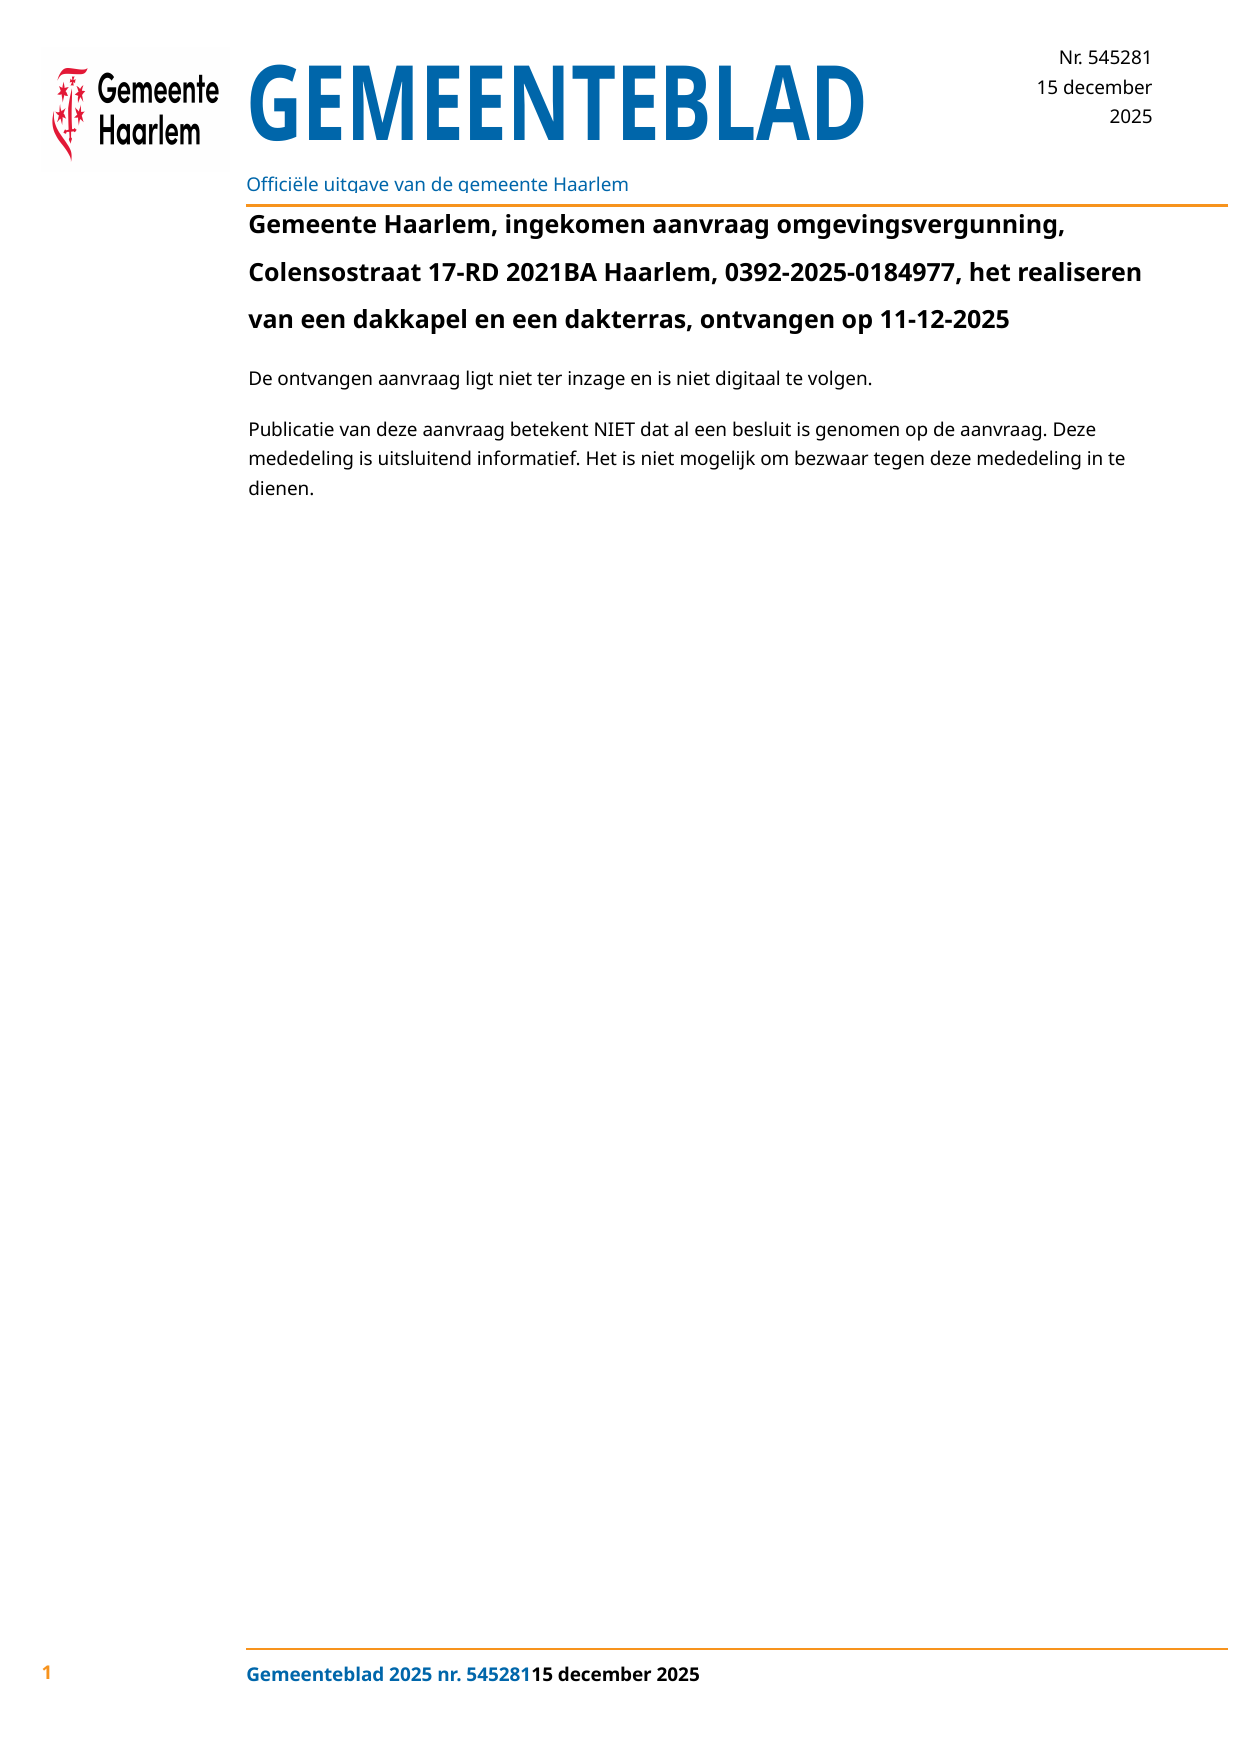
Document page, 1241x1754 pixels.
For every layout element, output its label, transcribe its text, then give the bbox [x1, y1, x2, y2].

picture [41, 47, 231, 172]
text De ontvangen aanvraag ligt niet ter inzage en is niet digitaal te volgen. [248, 366, 1152, 391]
text Publicatie van deze aanvraag betekent NIET dat al een besluit is genomen op de aanvraag. Deze mededeling is uitsluitend informatief. Het is niet mogelijk om bezwaar tegen deze mededeling in te dienen. [248, 416, 1152, 501]
text Gemeente Haarlem, ingekomen aanvraag omgevingsvergunning, Colensostraat 17-RD 2021BA Haarlem, 0392-2025-0184977, het realiseren van een dakkapel en een dakterras, ontvangen op 11-12-2025 [248, 207, 1152, 336]
